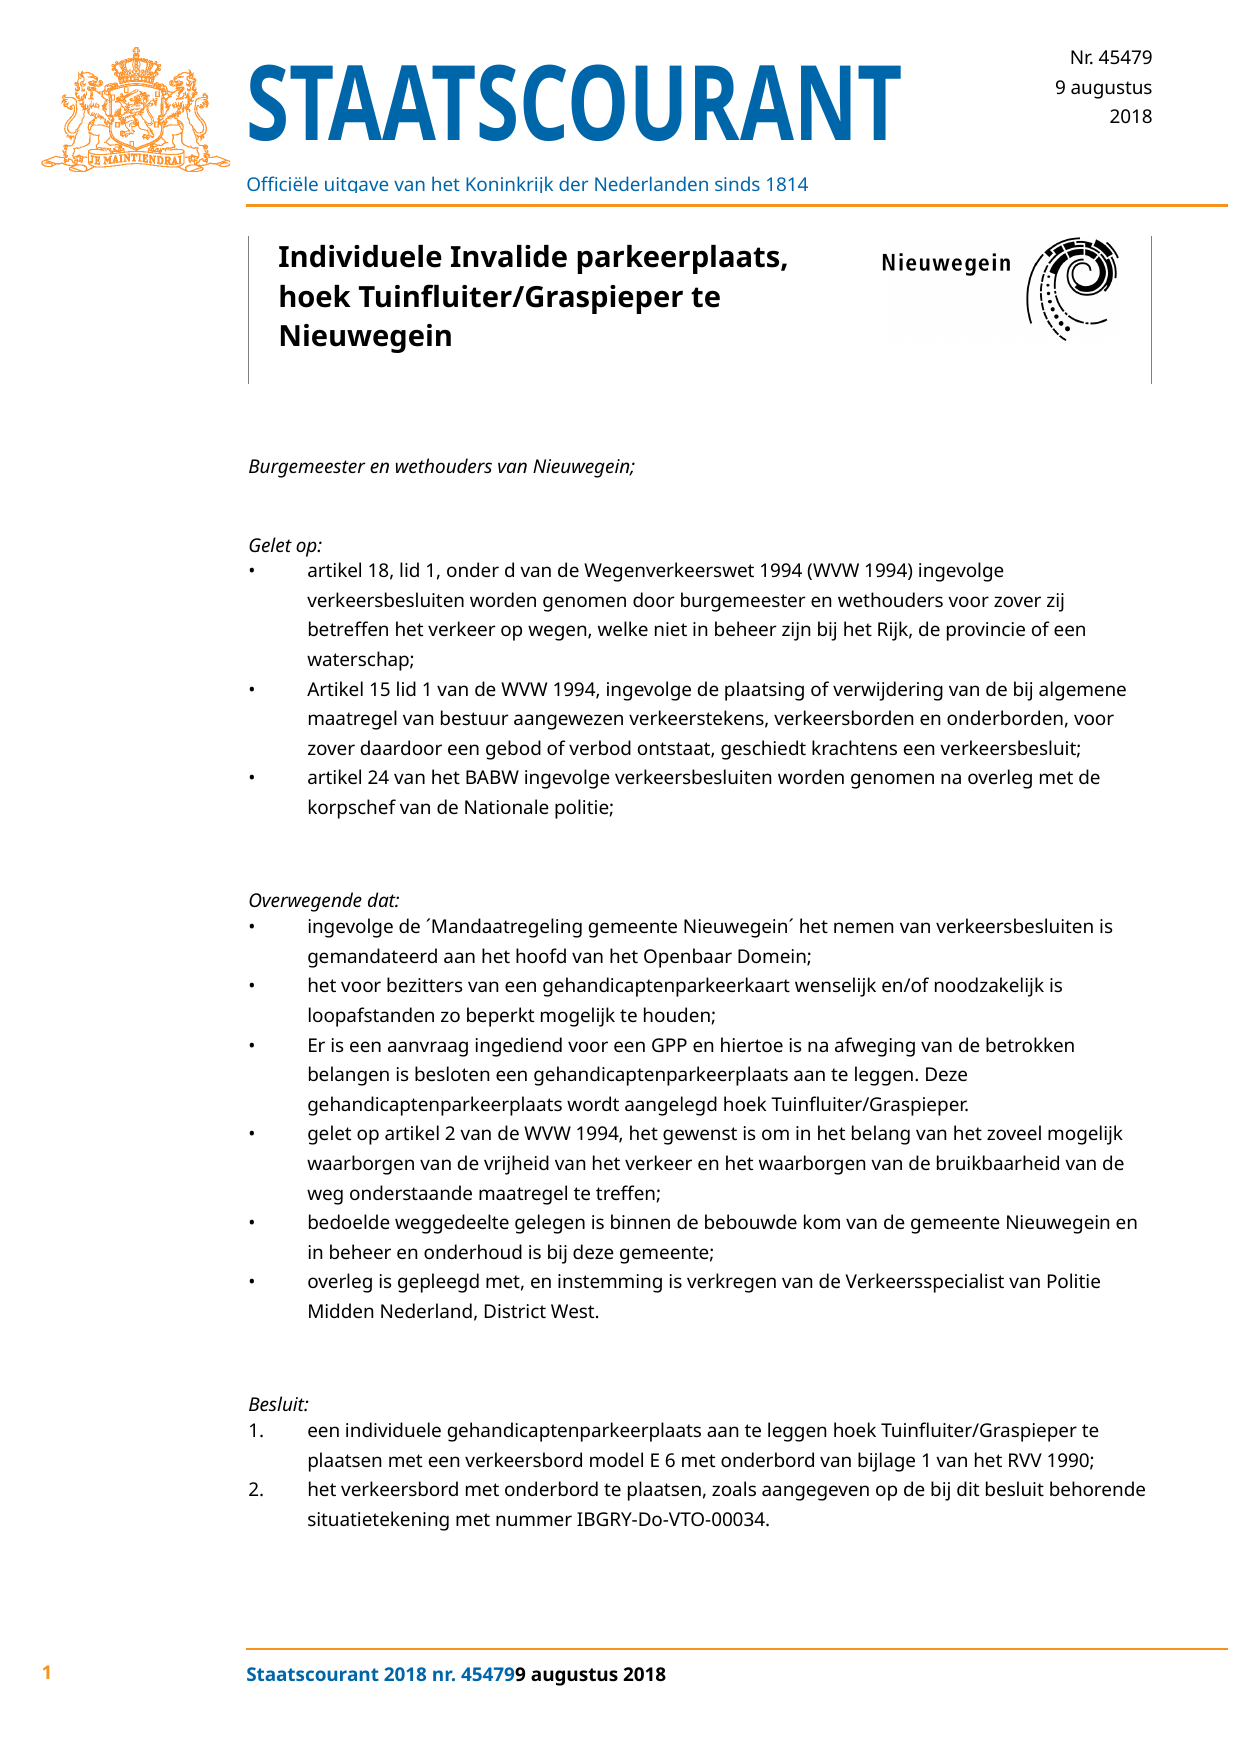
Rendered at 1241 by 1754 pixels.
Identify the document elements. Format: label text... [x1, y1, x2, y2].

table_header Individuele Invalide parkeerplaats, hoek Tuinfluiter/Graspieper te Nieuwegein [249, 236, 850, 384]
picture [882, 236, 1119, 342]
text Overwegende dat: [248, 888, 1152, 913]
list artikel 18, lid 1, onder d van de Wegenverkeerswet 1994 (WVW 1994) ingevolge verkeersbesluiten worden genomen door burgemeester en wethouders voor zover zij betreffen het verkeer op wegen, welke niet in beheer zijn bij het Rijk, de provincie of een waterschap; [248, 557, 1152, 672]
table_header [850, 236, 1151, 384]
list bedoelde weggedeelte gelegen is binnen de bebouwde kom van de gemeente Nieuwegein en in beheer en onderhoud is bij deze gemeente; [248, 1209, 1152, 1264]
text Burgemeester en wethouders van Nieuwegein; [248, 453, 1152, 479]
picture [41, 47, 231, 172]
list overleg is gepleegd met, en instemming is verkregen van de Verkeersspecialist van Politie Midden Nederland, District West. [248, 1268, 1152, 1324]
list gelet op artikel 2 van de WVW 1994, het gewenst is om in het belang van het zoveel mogelijk waarborgen van de vrijheid van het verkeer en het waarborgen van de bruikbaarheid van de weg onderstaande maatregel te treffen; [248, 1121, 1152, 1205]
list Er is een aanvraag ingediend voor een GPP en hiertoe is na afweging van de betrokken belangen is besloten een gehandicaptenparkeerplaats aan te leggen. Deze gehandicaptenparkeerplaats wordt aangelegd hoek Tuinfluiter/Graspieper. [248, 1032, 1152, 1117]
list het voor bezitters van een gehandicaptenparkeerkaart wenselijk en/of noodzakelijk is loopafstanden zo beperkt mogelijk te houden; [248, 973, 1152, 1028]
list ingevolge de ´Mandaatregeling gemeente Nieuwegein´ het nemen van verkeersbesluiten is gemandateerd aan het hoofd van het Openbaar Domein; [248, 913, 1152, 969]
list artikel 24 van het BABW ingevolge verkeersbesluiten worden genomen na overleg met de korpschef van de Nationale politie; [248, 764, 1152, 820]
list het verkeersbord met onderbord te plaatsen, zoals aangegeven op de bij dit besluit behorende situatietekening met nummer IBGRY-Do-VTO-00034. [248, 1476, 1152, 1532]
list een individuele gehandicaptenparkeerplaats aan te leggen hoek Tuinfluiter/Graspieper te plaatsen met een verkeersbord model E 6 met onderbord van bijlage 1 van het RVV 1990; [248, 1417, 1152, 1473]
text Gelet op: [248, 532, 1152, 557]
list Artikel 15 lid 1 van de WVW 1994, ingevolge de plaatsing of verwijdering van de bij algemene maatregel van bestuur aangewezen verkeerstekens, verkeersborden en onderborden, voor zover daardoor een gebod of verbod ontstaat, geschiedt krachtens een verkeersbesluit; [248, 676, 1152, 761]
text Besluit: [248, 1392, 1152, 1417]
